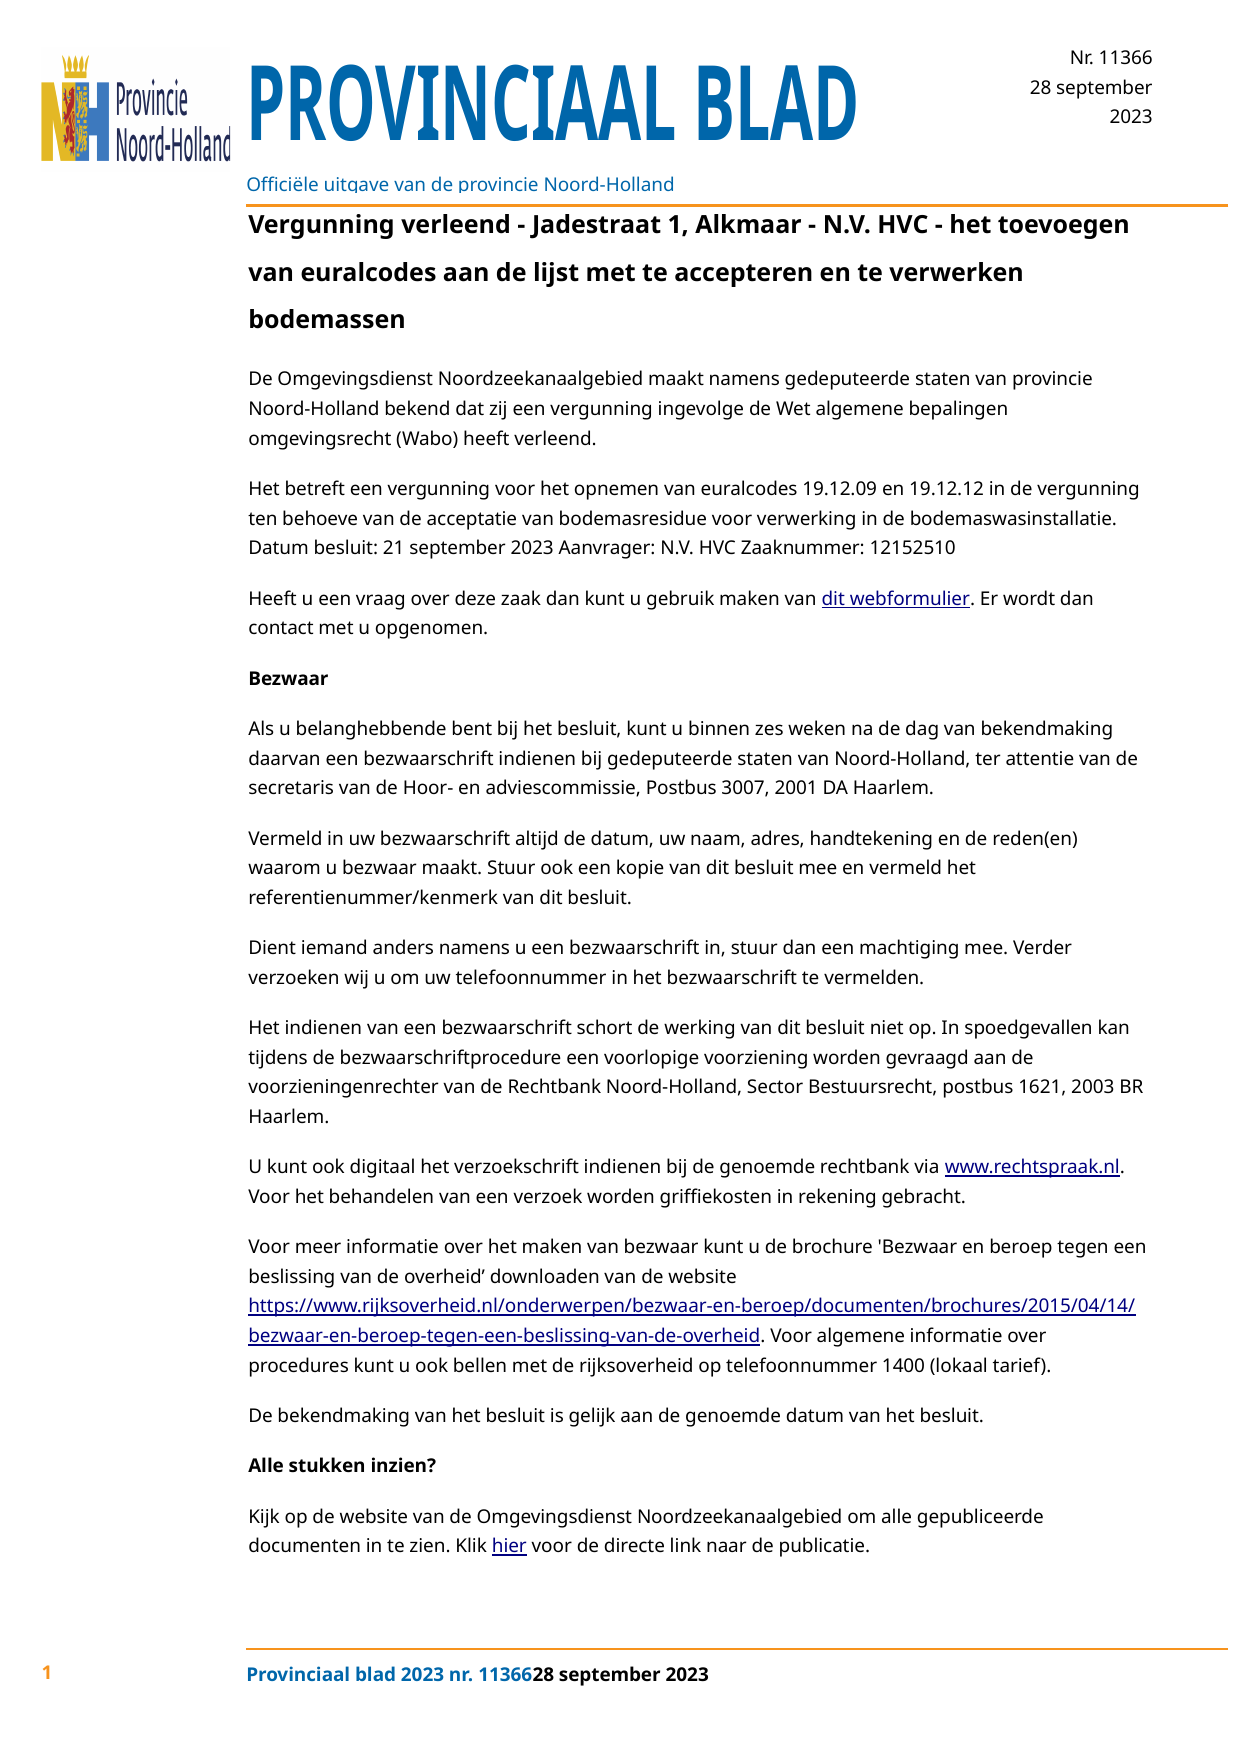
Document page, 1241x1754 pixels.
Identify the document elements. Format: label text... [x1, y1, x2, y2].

text Bezwaar [248, 665, 1152, 690]
text De bekendmaking van het besluit is gelijk aan de genoemde datum van het besluit. [248, 1402, 1152, 1428]
text Vermeld in uw bezwaarschrift altijd de datum, uw naam, adres, handtekening en de reden(en) waarom u bezwaar maakt. Stuur ook een kopie van dit besluit mee en vermeld het referentienummer/kenmerk van dit besluit. [248, 825, 1152, 909]
text Als u belanghebbende bent bij het besluit, kunt u binnen zes weken na de dag van bekendmaking daarvan een bezwaarschrift indienen bij gedeputeerde staten van Noord-Holland, ter attentie van de secretaris van de Hoor- en adviescommissie, Postbus 3007, 2001 DA Haarlem. [248, 715, 1152, 800]
text Vergunning verleend - Jadestraat 1, Alkmaar - N.V. HVC - het toevoegen van euralcodes aan de lijst met te accepteren en te verwerken bodemassen [248, 207, 1152, 336]
text Het betreft een vergunning voor het opnemen van euralcodes 19.12.09 en 19.12.12 in de vergunning ten behoeve van de acceptatie van bodemasresidue voor verwerking in de bodemaswasinstallatie. Datum besluit: 21 september 2023 Aanvrager: N.V. HVC Zaaknummer: 12152510 [248, 475, 1152, 560]
text Kijk op de website van de Omgevingsdienst Noordzeekanaalgebied om alle gepubliceerde documenten in te zien. Klik hier voor de directe link naar de publicatie. [248, 1503, 1152, 1558]
picture [41, 47, 231, 172]
text Alle stukken inzien? [248, 1453, 1152, 1478]
text Voor meer informatie over het maken van bezwaar kunt u de brochure 'Bezwaar en beroep tegen een beslissing van de overheid’ downloaden van de website https://www.rijksoverheid.nl/onderwerpen/bezwaar-en-beroep/documenten/brochures/2015/04/14/bezwaar-en-beroep-tegen-een-beslissing-van-de-overheid. Voor algemene informatie over procedures kunt u ook bellen met de rijksoverheid op telefoonnummer 1400 (lokaal tarief). [248, 1233, 1152, 1377]
text De Omgevingsdienst Noordzeekanaalgebied maakt namens gedeputeerde staten van provincie Noord-Holland bekend dat zij een vergunning ingevolge de Wet algemene bepalingen omgevingsrecht (Wabo) heeft verleend. [248, 366, 1152, 450]
text Heeft u een vraag over deze zaak dan kunt u gebruik maken van dit webformulier. Er wordt dan contact met u opgenomen. [248, 585, 1152, 640]
text Het indienen van een bezwaarschrift schort de werking van dit besluit niet op. In spoedgevallen kan tijdens de bezwaarschriftprocedure een voorlopige voorziening worden gevraagd aan de voorzieningenrechter van de Rechtbank Noord-Holland, Sector Bestuursrecht, postbus 1621, 2003 BR Haarlem. [248, 1014, 1152, 1129]
text U kunt ook digitaal het verzoekschrift indienen bij de genoemde rechtbank via www.rechtspraak.nl. Voor het behandelen van een verzoek worden griffiekosten in rekening gebracht. [248, 1153, 1152, 1209]
text Dient iemand anders namens u een bezwaarschrift in, stuur dan een machtiging mee. Verder verzoeken wij u om uw telefoonnummer in het bezwaarschrift te vermelden. [248, 934, 1152, 989]
